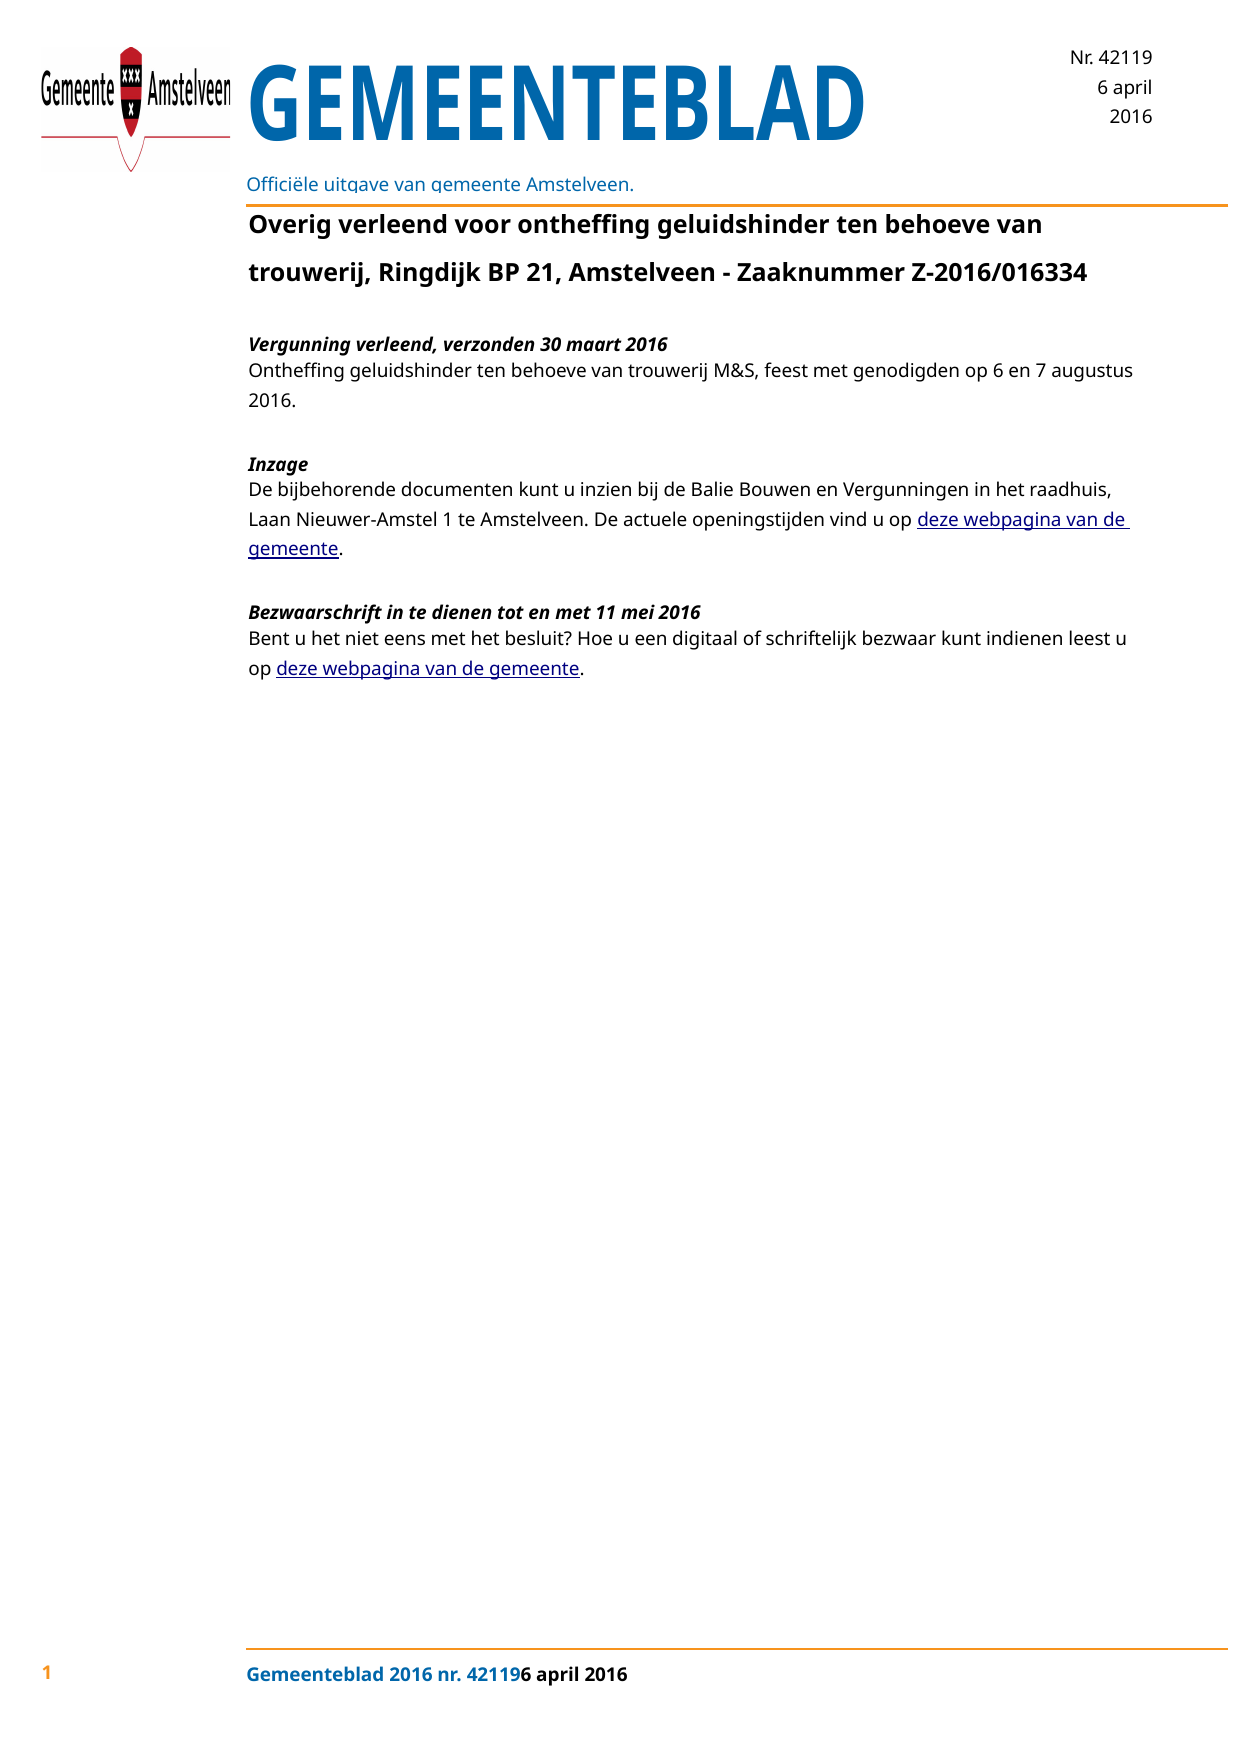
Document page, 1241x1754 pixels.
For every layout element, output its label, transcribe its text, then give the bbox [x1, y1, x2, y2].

text Inzage [248, 451, 1152, 476]
text Vergunning verleend, verzonden 30 maart 2016 [248, 331, 1152, 357]
text De bijbehorende documenten kunt u inzien bij de Balie Bouwen en Vergunningen in het raadhuis, Laan Nieuwer-Amstel 1 te Amstelveen. De actuele openingstijden vind u op deze webpagina van de gemeente. [248, 476, 1152, 561]
text Bezwaarschrift in te dienen tot en met 11 mei 2016 [248, 599, 1152, 625]
picture [41, 47, 231, 172]
text Overig verleend voor ontheffing geluidshinder ten behoeve van trouwerij, Ringdijk BP 21, Amstelveen - Zaaknummer Z-2016/016334 [248, 207, 1152, 288]
text Ontheffing geluidshinder ten behoeve van trouwerij M&S, feest met genodigden op 6 en 7 augustus 2016. [248, 357, 1152, 412]
text Bent u het niet eens met het besluit? Hoe u een digitaal of schriftelijk bezwaar kunt indienen leest u op deze webpagina van de gemeente. [248, 625, 1152, 681]
